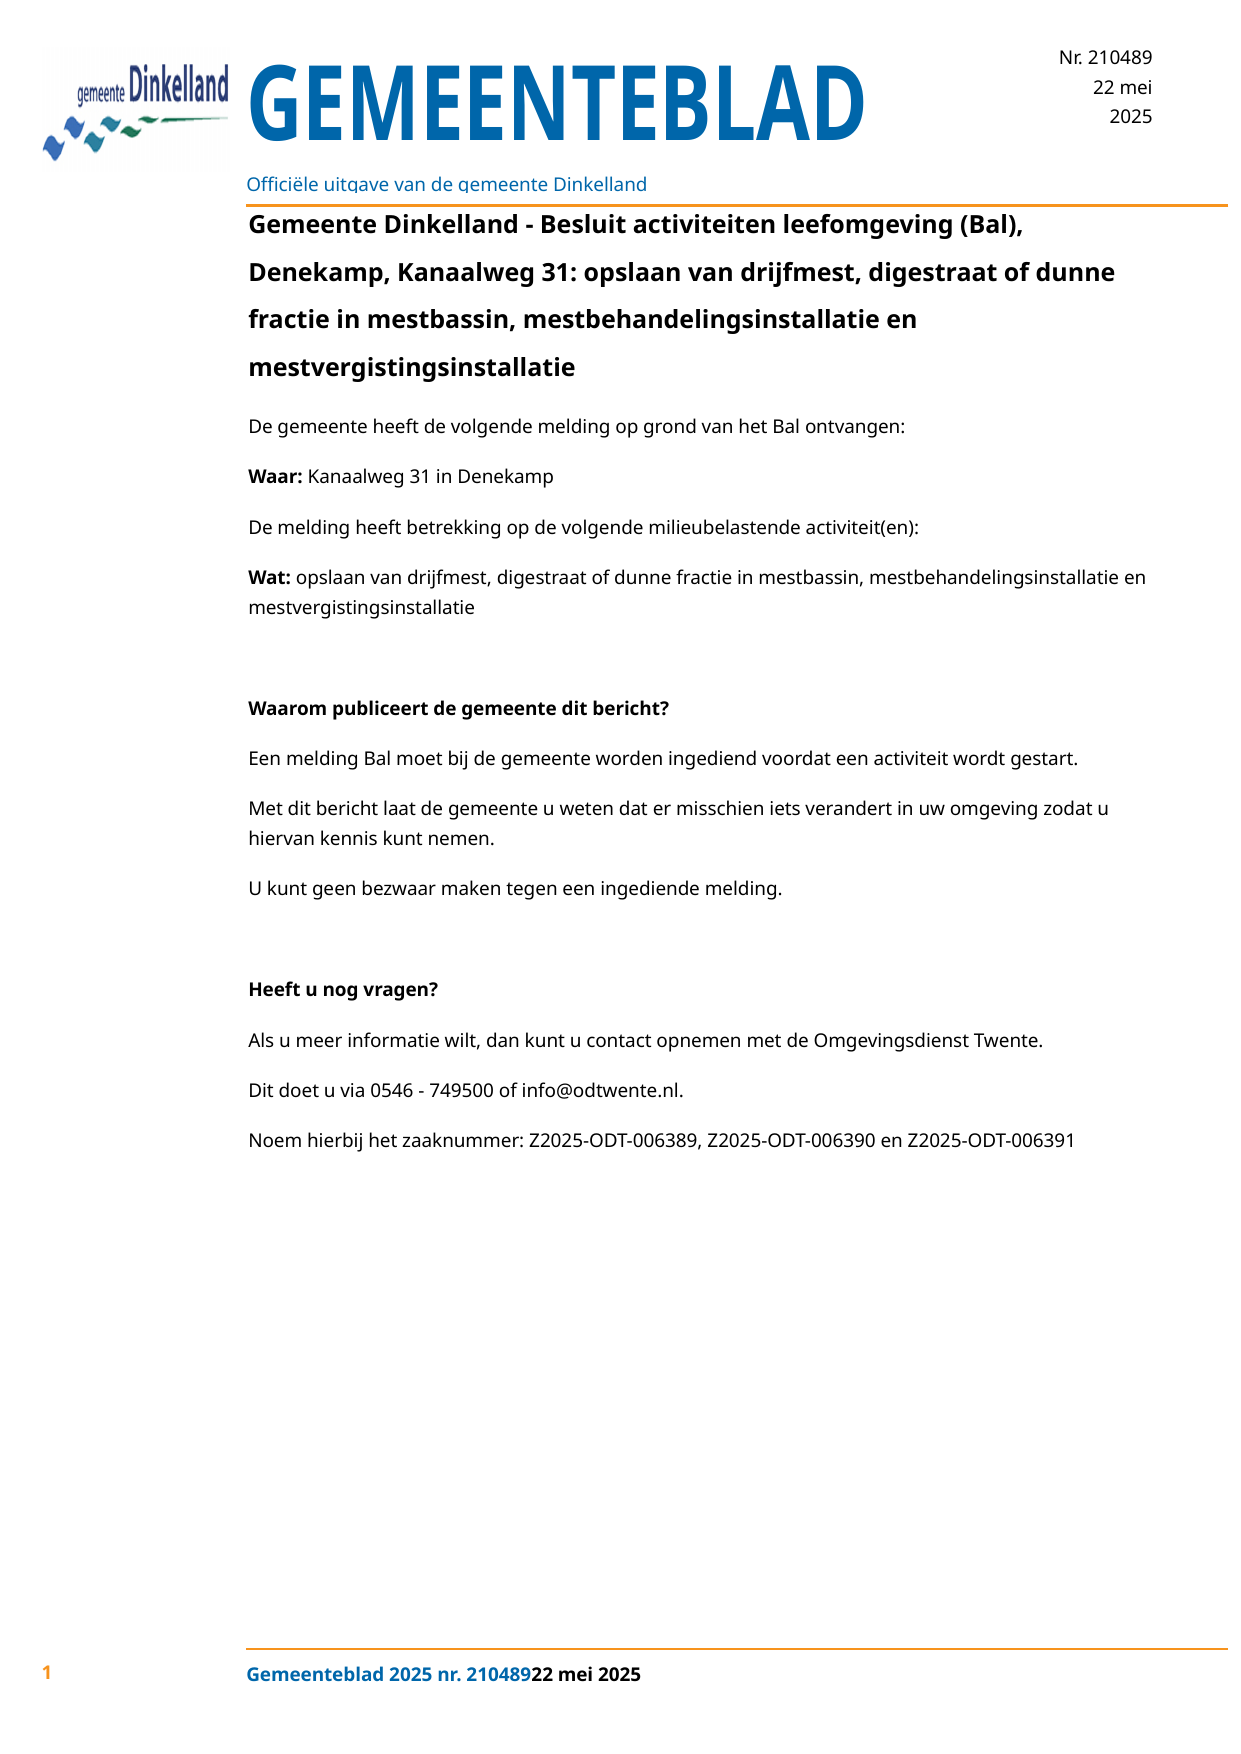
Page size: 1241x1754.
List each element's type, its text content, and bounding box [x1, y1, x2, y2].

text Als u meer informatie wilt, dan kunt u contact opnemen met de Omgevingsdienst Twente. [248, 1027, 1152, 1053]
text Waarom publiceert de gemeente dit bericht? [248, 695, 1152, 721]
text Met dit bericht laat de gemeente u weten dat er misschien iets verandert in uw omgeving zodat u hiervan kennis kunt nemen. [248, 796, 1152, 851]
text Dit doet u via 0546 - 749500 of info@odtwente.nl. [248, 1077, 1152, 1103]
text U kunt geen bezwaar maken tegen een ingediende melding. [248, 876, 1152, 901]
text Wat: opslaan van drijfmest, digestraat of dunne fractie in mestbassin, mestbehandelingsinstallatie en mestvergistingsinstallatie [248, 564, 1152, 620]
text Noem hierbij het zaaknummer: Z2025-ODT-006389, Z2025-ODT-006390 en Z2025-ODT-006391 [248, 1128, 1152, 1153]
text Een melding Bal moet bij de gemeente worden ingediend voordat een activiteit wordt gestart. [248, 745, 1152, 771]
text De gemeente heeft de volgende melding op grond van het Bal ontvangen: [248, 413, 1152, 439]
text Gemeente Dinkelland - Besluit activiteiten leefomgeving (Bal), Denekamp, Kanaalweg 31: opslaan van drijfmest, digestraat of dunne fractie in mestbassin, mestbehandelingsinstallatie en mestvergistingsinstallatie [248, 207, 1152, 384]
picture [41, 47, 231, 172]
text De melding heeft betrekking op de volgende milieubelastende activiteit(en): [248, 514, 1152, 540]
text Waar: Kanaalweg 31 in Denekamp [248, 463, 1152, 489]
text Heeft u nog vragen? [248, 976, 1152, 1002]
